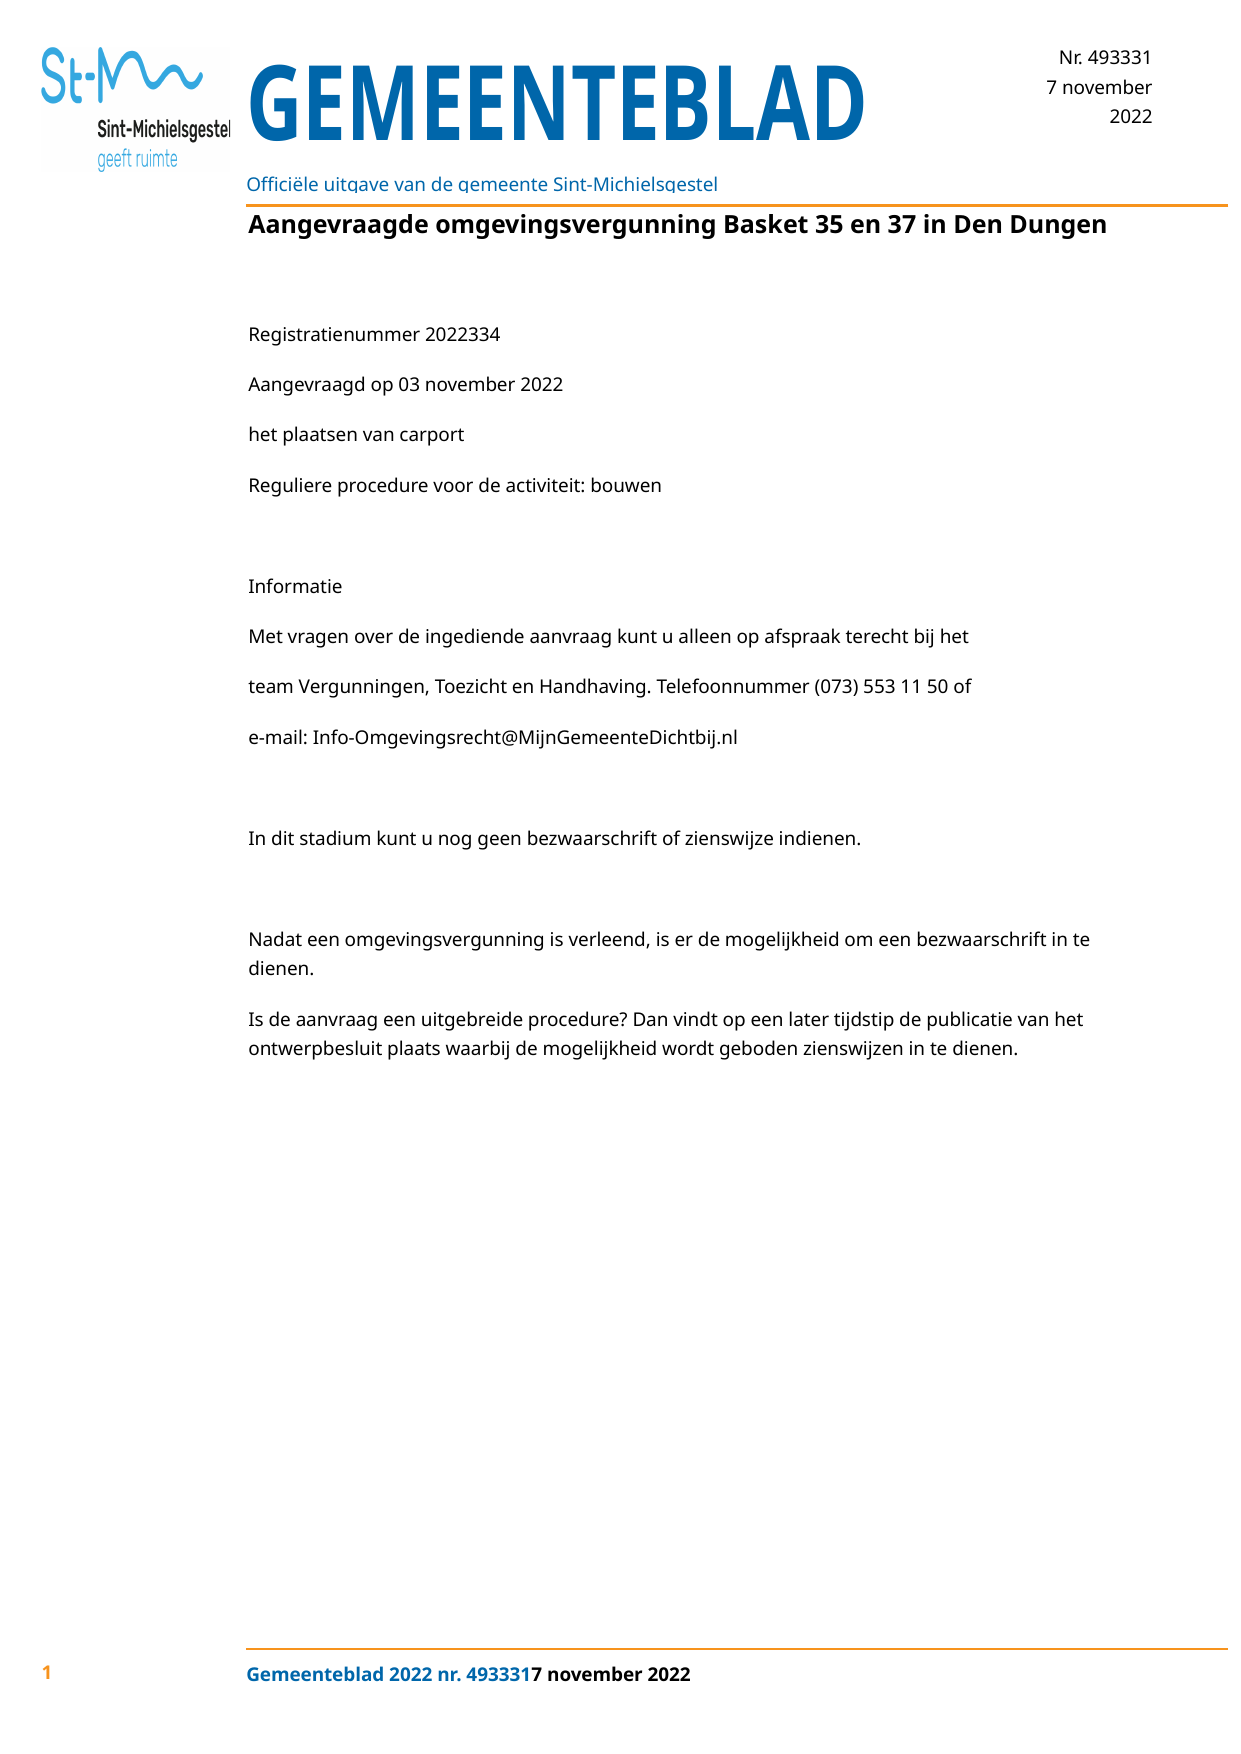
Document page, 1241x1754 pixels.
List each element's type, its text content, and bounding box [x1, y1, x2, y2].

text In dit stadium kunt u nog geen bezwaarschrift of zienswijze indienen. [248, 825, 1152, 851]
text Is de aanvraag een uitgebreide procedure? Dan vindt op een later tijdstip de publicatie van het ontwerpbesluit plaats waarbij de mogelijkheid wordt geboden zienswijzen in te dienen. [248, 1006, 1152, 1061]
text Aangevraagd op 03 november 2022 [248, 371, 1152, 397]
text e-mail: Info-Omgevingsrecht@MijnGemeenteDichtbij.nl [248, 724, 1152, 750]
text Informatie [248, 573, 1152, 598]
text Aangevraagde omgevingsvergunning Basket 35 en 37 in Den Dungen [248, 207, 1152, 241]
text team Vergunningen, Toezicht en Handhaving. Telefoonnummer (073) 553 11 50 of [248, 674, 1152, 699]
text Registratienummer 2022334 [248, 321, 1152, 346]
picture [41, 47, 231, 172]
text Met vragen over de ingediende aanvraag kunt u alleen op afspraak terecht bij het [248, 623, 1152, 649]
text Nadat een omgevingsvergunning is verleend, is er de mogelijkheid om een bezwaarschrift in te dienen. [248, 926, 1152, 981]
text het plaatsen van carport [248, 422, 1152, 447]
text Reguliere procedure voor de activiteit: bouwen [248, 472, 1152, 498]
